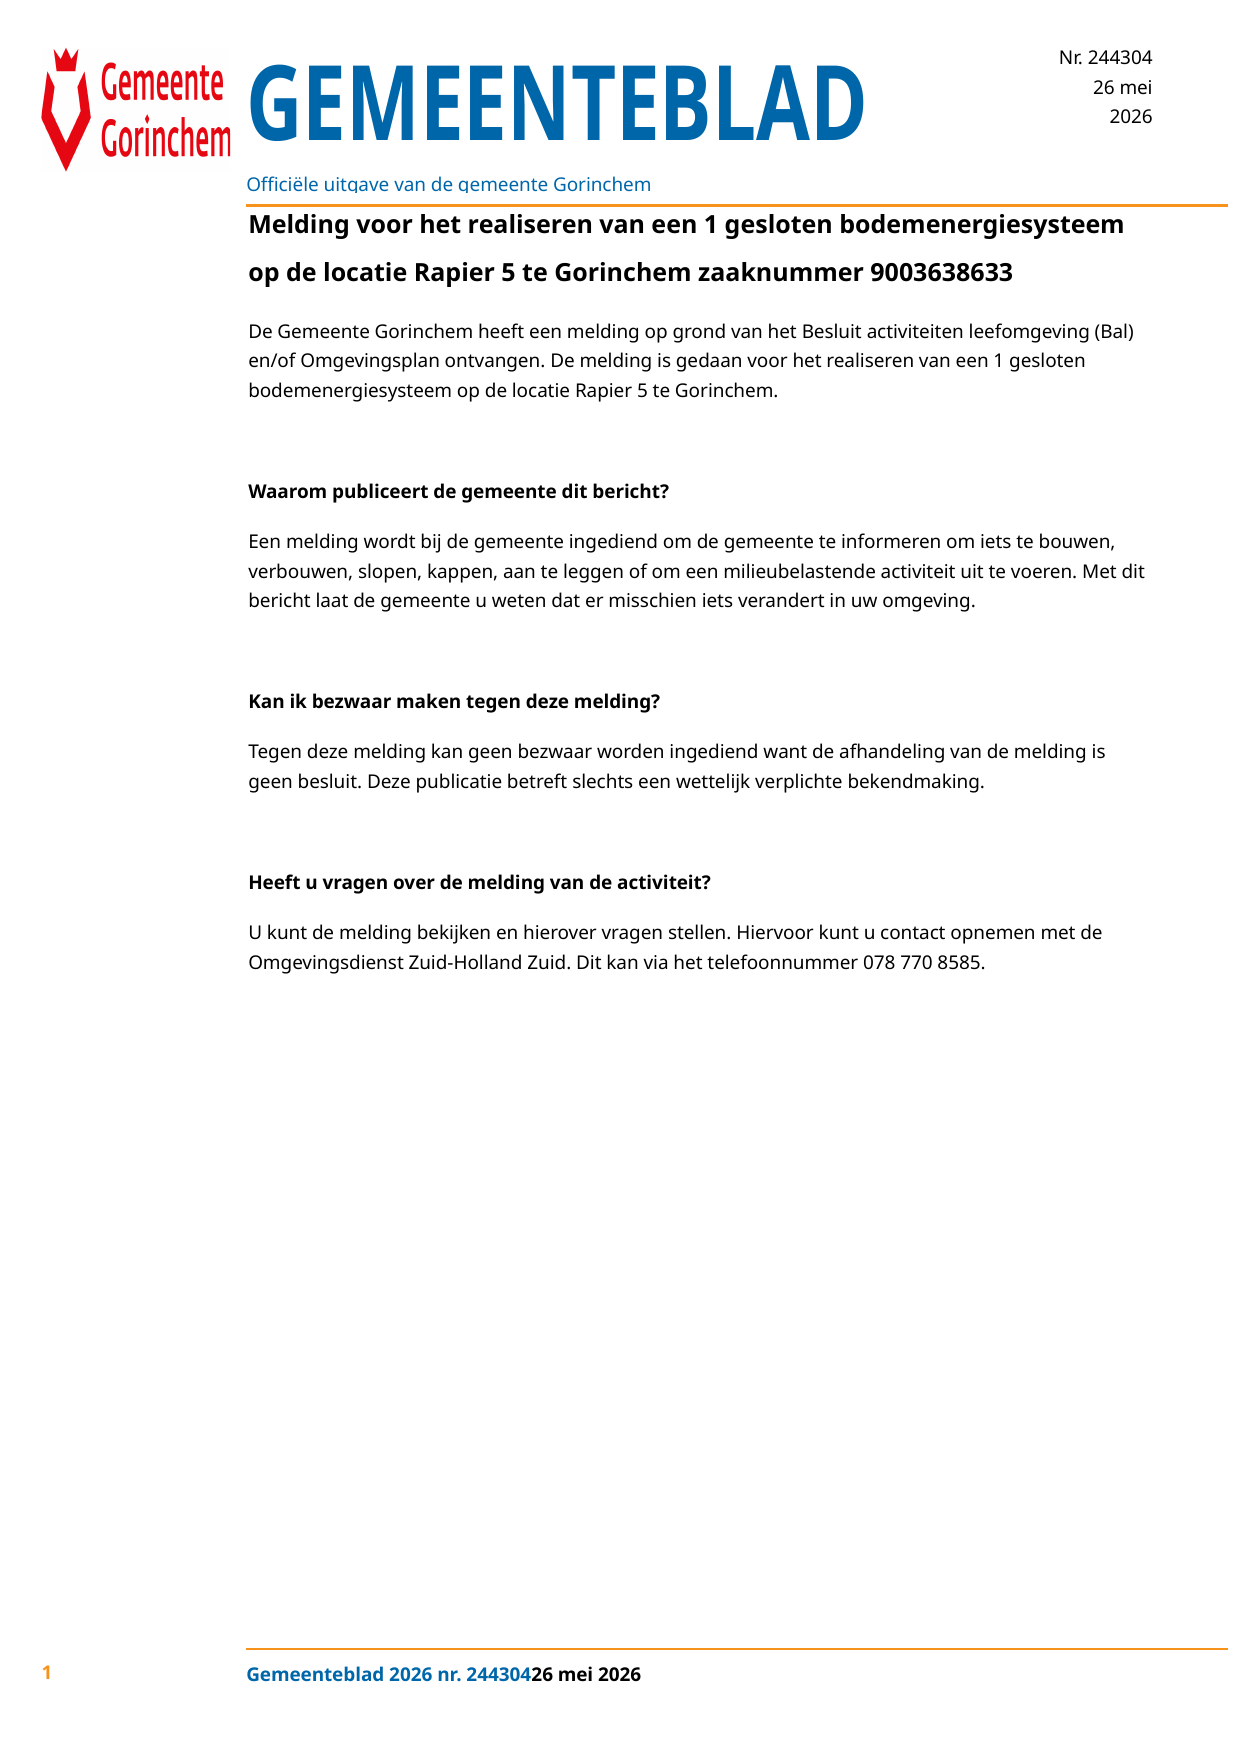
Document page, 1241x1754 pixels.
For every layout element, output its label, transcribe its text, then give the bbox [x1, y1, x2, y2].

text Tegen deze melding kan geen bezwaar worden ingediend want de afhandeling van de melding is geen besluit. Deze publicatie betreft slechts een wettelijk verplichte bekendmaking. [248, 739, 1152, 794]
text Een melding wordt bij de gemeente ingediend om de gemeente te informeren om iets te bouwen, verbouwen, slopen, kappen, aan te leggen of om een milieubelastende activiteit uit te voeren. Met dit bericht laat de gemeente u weten dat er misschien iets verandert in uw omgeving. [248, 528, 1152, 613]
picture [41, 47, 231, 172]
text Waarom publiceert de gemeente dit bericht? [248, 478, 1152, 504]
text Heeft u vragen over de melding van de activiteit? [248, 869, 1152, 895]
text De Gemeente Gorinchem heeft een melding op grond van het Besluit activiteiten leefomgeving (Bal) en/of Omgevingsplan ontvangen. De melding is gedaan voor het realiseren van een 1 gesloten bodemenergiesysteem op de locatie Rapier 5 te Gorinchem. [248, 318, 1152, 403]
text U kunt de melding bekijken en hierover vragen stellen. Hiervoor kunt u contact opnemen met de Omgevingsdienst Zuid-Holland Zuid. Dit kan via het telefoonnummer 078 770 8585. [248, 919, 1152, 975]
text Kan ik bezwaar maken tegen deze melding? [248, 688, 1152, 714]
text Melding voor het realiseren van een 1 gesloten bodemenergiesysteem op de locatie Rapier 5 te Gorinchem zaaknummer 9003638633 [248, 207, 1152, 288]
